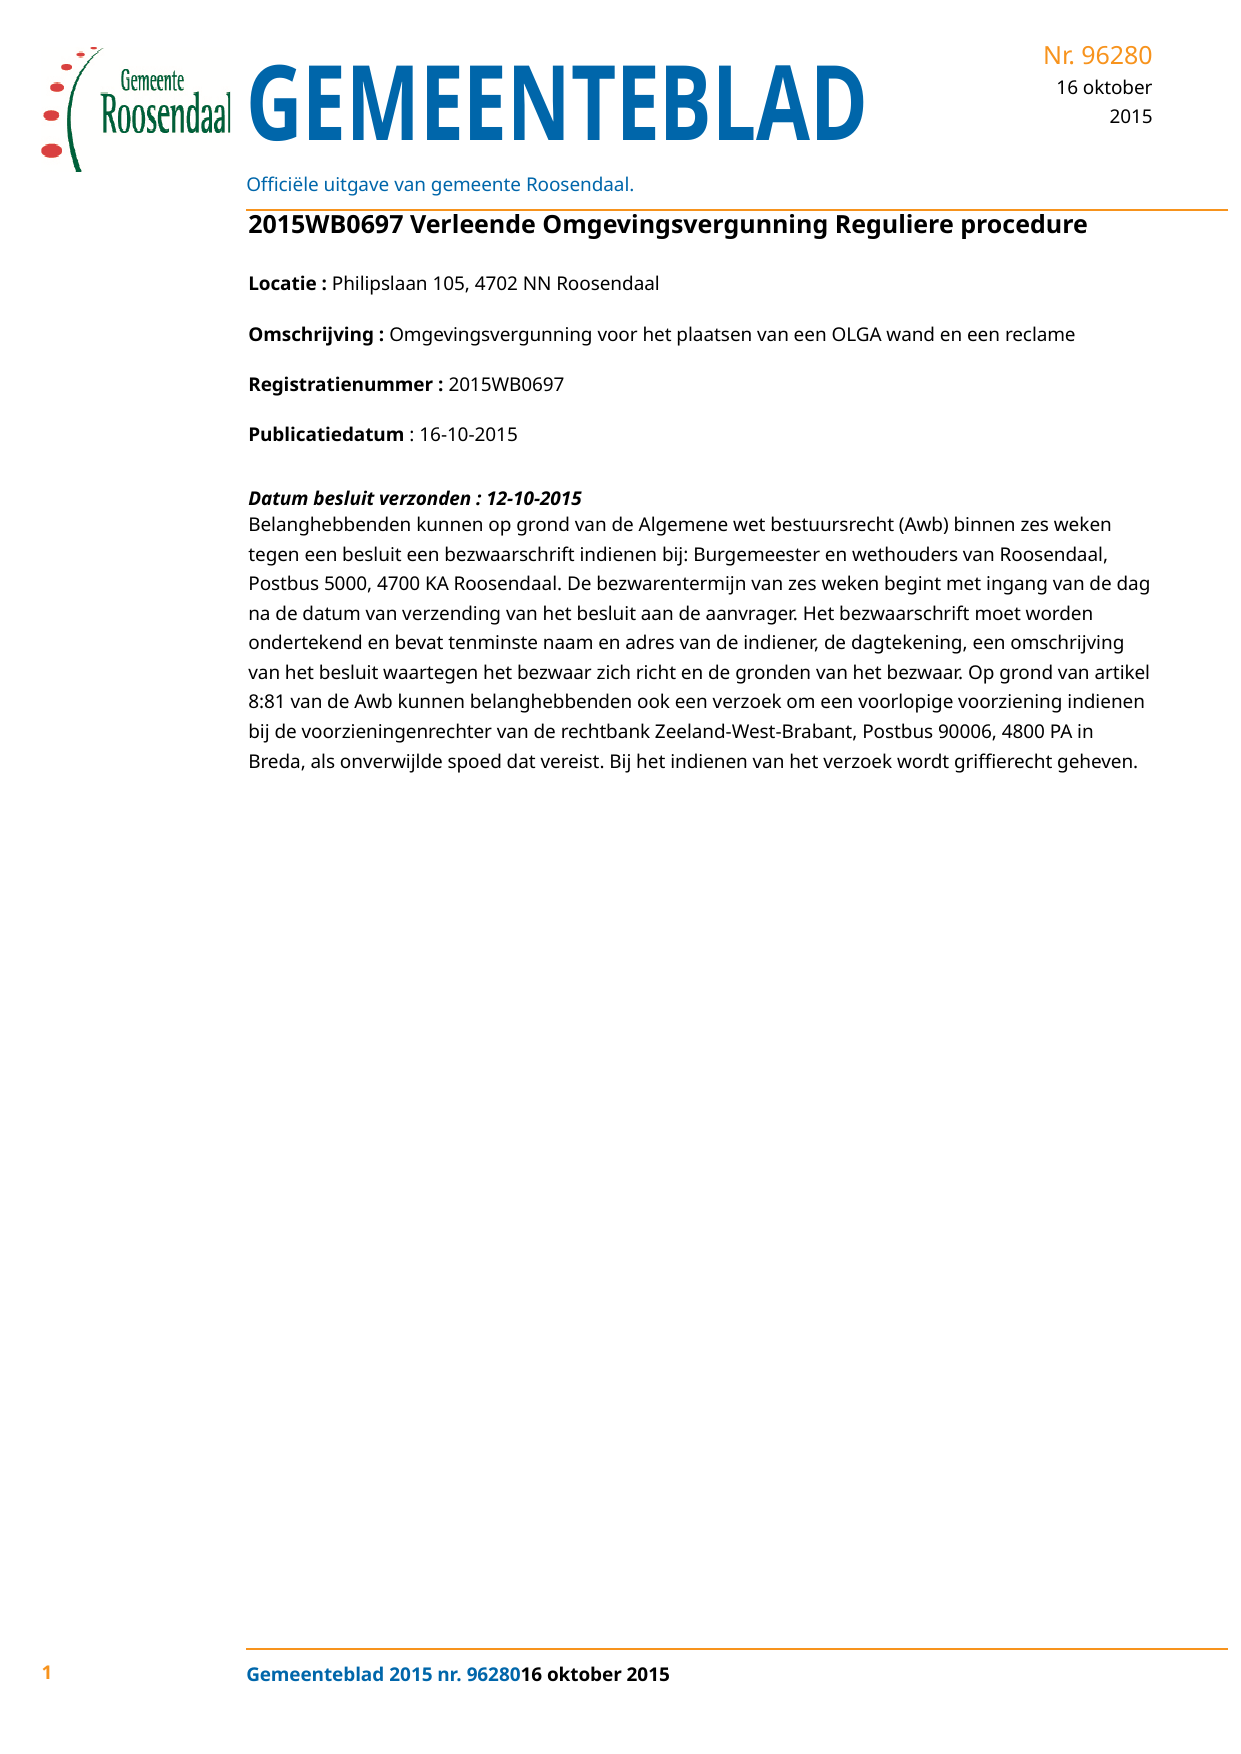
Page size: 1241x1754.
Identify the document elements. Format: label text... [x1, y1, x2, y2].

text Omschrijving : Omgevingsvergunning voor het plaatsen van een OLGA wand en een reclame [248, 321, 1152, 346]
text Locatie : Philipslaan 105, 4702 NN Roosendaal [248, 270, 1152, 296]
text Registratienummer : 2015WB0697 [248, 371, 1152, 397]
text Datum besluit verzonden : 12-10-2015 [248, 486, 1152, 511]
text 2015WB0697 Verleende Omgevingsvergunning Reguliere procedure [248, 211, 1152, 241]
picture [41, 47, 231, 172]
text Publicatiedatum : 16-10-2015 [248, 422, 1152, 447]
text Belanghebbenden kunnen op grond van de Algemene wet bestuursrecht (Awb) binnen zes weken tegen een besluit een bezwaarschrift indienen bij: Burgemeester en wethouders van Roosendaal, Postbus 5000, 4700 KA Roosendaal. De bezwarentermijn van zes weken begint met ingang van de dag na de datum van verzending van het besluit aan de aanvrager. Het bezwaarschrift moet worden ondertekend en bevat tenminste naam en adres van de indiener, de dagtekening, een omschrijving van het besluit waartegen het bezwaar zich richt en de gronden van het bezwaar. Op grond van artikel 8:81 van de Awb kunnen belanghebbenden ook een verzoek om een voorlopige voorziening indienen bij de voorzieningenrechter van de rechtbank Zeeland-West-Brabant, Postbus 90006, 4800 PA in Breda, als onverwijlde spoed dat vereist. Bij het indienen van het verzoek wordt griffierecht geheven. [248, 511, 1152, 774]
